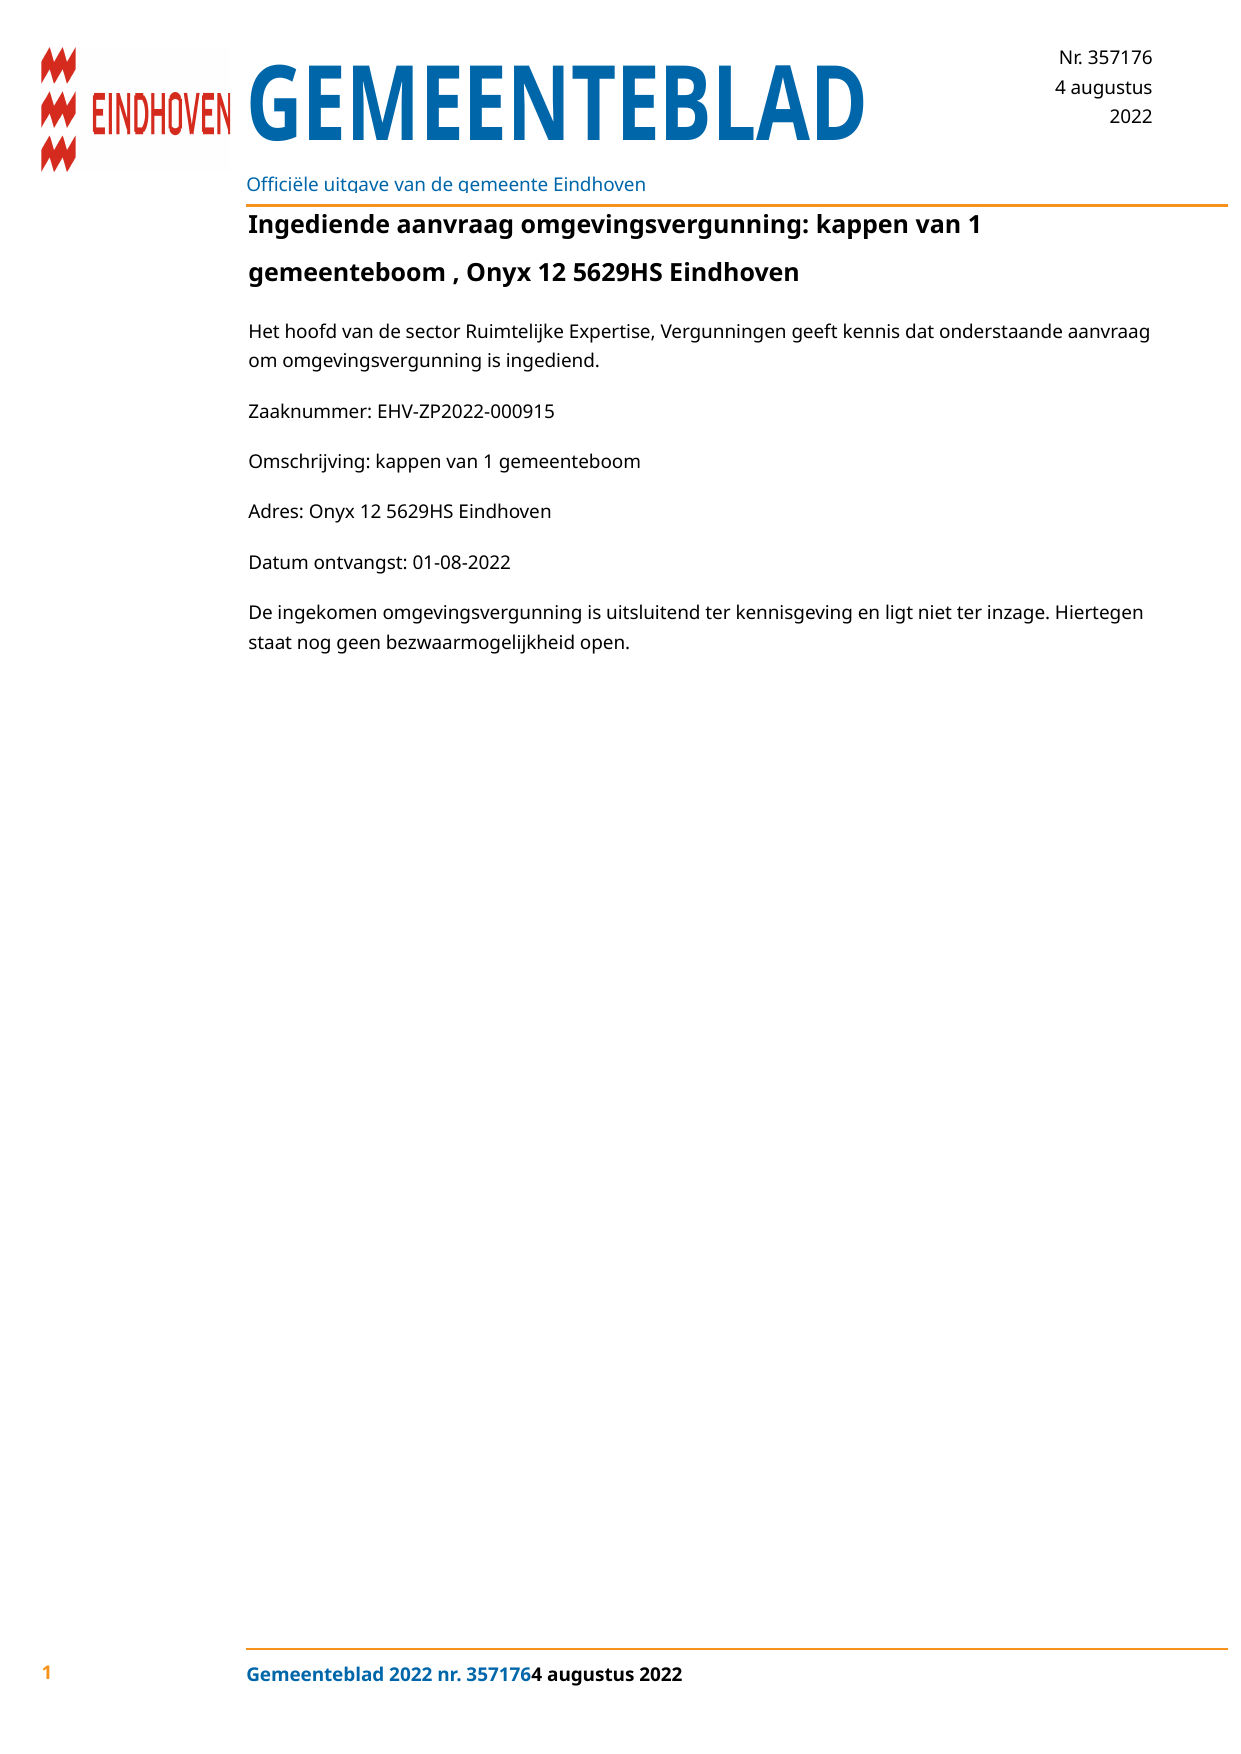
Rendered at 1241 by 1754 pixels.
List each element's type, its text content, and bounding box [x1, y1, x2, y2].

picture [41, 47, 231, 172]
text Ingediende aanvraag omgevingsvergunning: kappen van 1 gemeenteboom , Onyx 12 5629HS Eindhoven [248, 207, 1152, 288]
text Datum ontvangst: 01-08-2022 [248, 549, 1152, 575]
text Omschrijving: kappen van 1 gemeenteboom [248, 448, 1152, 474]
text Zaaknummer: EHV-ZP2022-000915 [248, 398, 1152, 424]
text Het hoofd van de sector Ruimtelijke Expertise, Vergunningen geeft kennis dat onderstaande aanvraag om omgevingsvergunning is ingediend. [248, 318, 1152, 373]
text De ingekomen omgevingsvergunning is uitsluitend ter kennisgeving en ligt niet ter inzage. Hiertegen staat nog geen bezwaarmogelijkheid open. [248, 599, 1152, 655]
text Adres: Onyx 12 5629HS Eindhoven [248, 499, 1152, 524]
